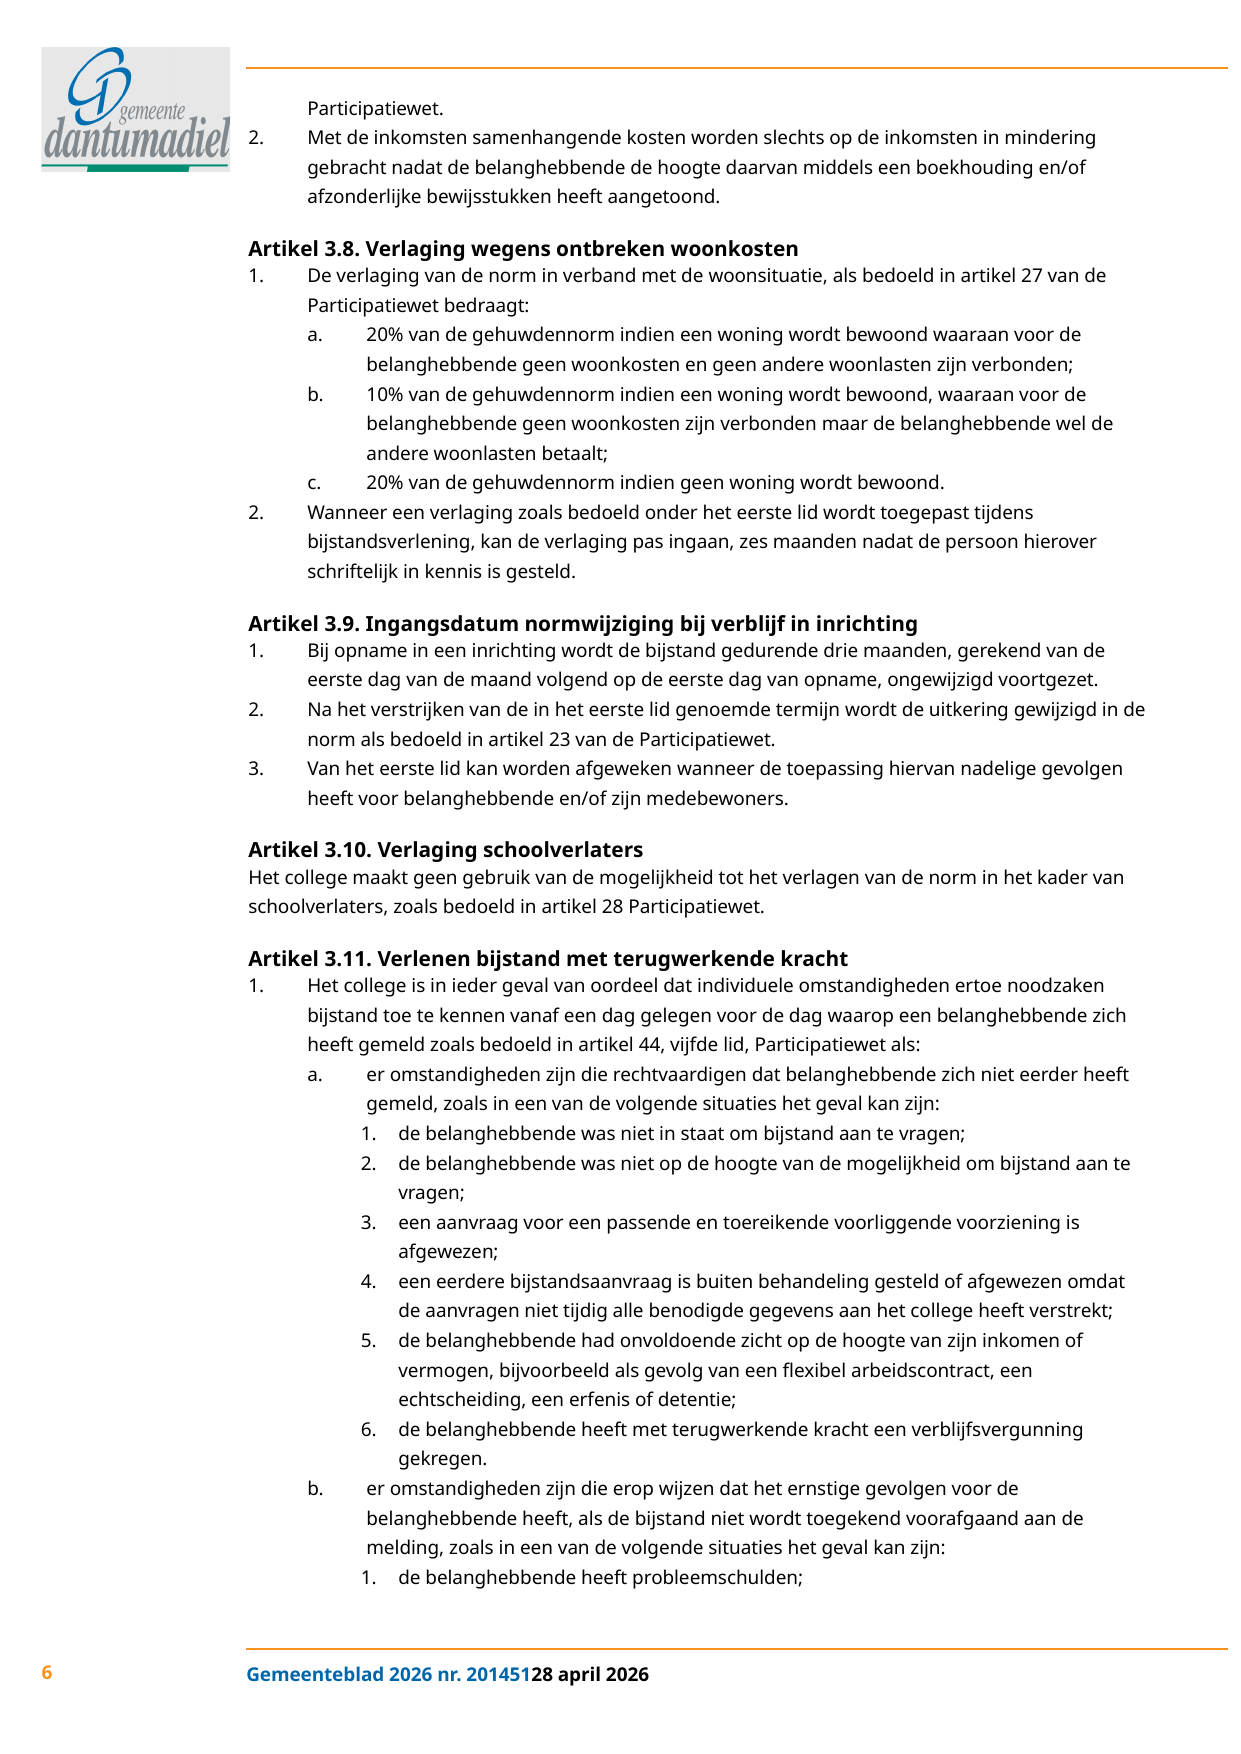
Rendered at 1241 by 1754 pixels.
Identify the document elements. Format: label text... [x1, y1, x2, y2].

list de belanghebbende was niet op de hoogte van de mogelijkheid om bijstand aan te vragen; [361, 1150, 1152, 1205]
list de belanghebbende had onvoldoende zicht op de hoogte van zijn inkomen of vermogen, bijvoorbeeld als gevolg van een flexibel arbeidscontract, een echtscheiding, een erfenis of detentie; [361, 1327, 1152, 1412]
text Artikel 3.11. Verlenen bijstand met terugwerkende kracht [248, 944, 1152, 972]
list de belanghebbende heeft met terugwerkende kracht een verblijfsvergunning gekregen. [361, 1416, 1152, 1471]
list Participatiewet. [248, 95, 1152, 121]
list 10% van de gehuwdennorm indien een woning wordt bewoond, waaraan voor de belanghebbende geen woonkosten zijn verbonden maar de belanghebbende wel de andere woonlasten betaalt; [307, 381, 1152, 466]
list een aanvraag voor een passende en toereikende voorliggende voorziening is afgewezen; [361, 1209, 1152, 1264]
list er omstandigheden zijn die erop wijzen dat het ernstige gevolgen voor de belanghebbende heeft, als de bijstand niet wordt toegekend voorafgaand aan de melding, zoals in een van de volgende situaties het geval kan zijn: [307, 1475, 1152, 1560]
list Met de inkomsten samenhangende kosten worden slechts op de inkomsten in mindering gebracht nadat de belanghebbende de hoogte daarvan middels een boekhouding en/of afzonderlijke bewijsstukken heeft aangetoond. [248, 124, 1152, 209]
picture [41, 47, 231, 172]
list Van het eerste lid kan worden afgeweken wanneer de toepassing hiervan nadelige gevolgen heeft voor belanghebbende en/of zijn medebewoners. [248, 755, 1152, 811]
list Bij opname in een inrichting wordt de bijstand gedurende drie maanden, gerekend van de eerste dag van de maand volgend op de eerste dag van opname, ongewijzigd voortgezet. [248, 637, 1152, 692]
text Het college maakt geen gebruik van de mogelijkheid tot het verlagen van de norm in het kader van schoolverlaters, zoals bedoeld in artikel 28 Participatiewet. [248, 864, 1152, 919]
list de belanghebbende was niet in staat om bijstand aan te vragen; [361, 1120, 1152, 1146]
list Het college is in ieder geval van oordeel dat individuele omstandigheden ertoe noodzaken bijstand toe te kennen vanaf een dag gelegen voor de dag waarop een belanghebbende zich heeft gemeld zoals bedoeld in artikel 44, vijfde lid, Participatiewet als: [248, 972, 1152, 1057]
text Artikel 3.8. Verlaging wegens ontbreken woonkosten [248, 234, 1152, 262]
list Wanneer een verlaging zoals bedoeld onder het eerste lid wordt toegepast tijdens bijstandsverlening, kan de verlaging pas ingaan, zes maanden nadat de persoon hierover schriftelijk in kennis is gesteld. [248, 499, 1152, 584]
text Artikel 3.10. Verlaging schoolverlaters [248, 835, 1152, 864]
list de belanghebbende heeft probleemschulden; [361, 1564, 1152, 1590]
list 20% van de gehuwdennorm indien geen woning wordt bewoond. [307, 469, 1152, 495]
list Na het verstrijken van de in het eerste lid genoemde termijn wordt de uitkering gewijzigd in de norm als bedoeld in artikel 23 van de Participatiewet. [248, 696, 1152, 752]
list er omstandigheden zijn die rechtvaardigen dat belanghebbende zich niet eerder heeft gemeld, zoals in een van de volgende situaties het geval kan zijn: [307, 1061, 1152, 1116]
text Artikel 3.9. Ingangsdatum normwijziging bij verblijf in inrichting [248, 609, 1152, 637]
list een eerdere bijstandsaanvraag is buiten behandeling gesteld of afgewezen omdat de aanvragen niet tijdig alle benodigde gegevens aan het college heeft verstrekt; [361, 1268, 1152, 1323]
list De verlaging van de norm in verband met de woonsituatie, als bedoeld in artikel 27 van de Participatiewet bedraagt: [248, 262, 1152, 318]
list 20% van de gehuwdennorm indien een woning wordt bewoond waaraan voor de belanghebbende geen woonkosten en geen andere woonlasten zijn verbonden; [307, 322, 1152, 377]
